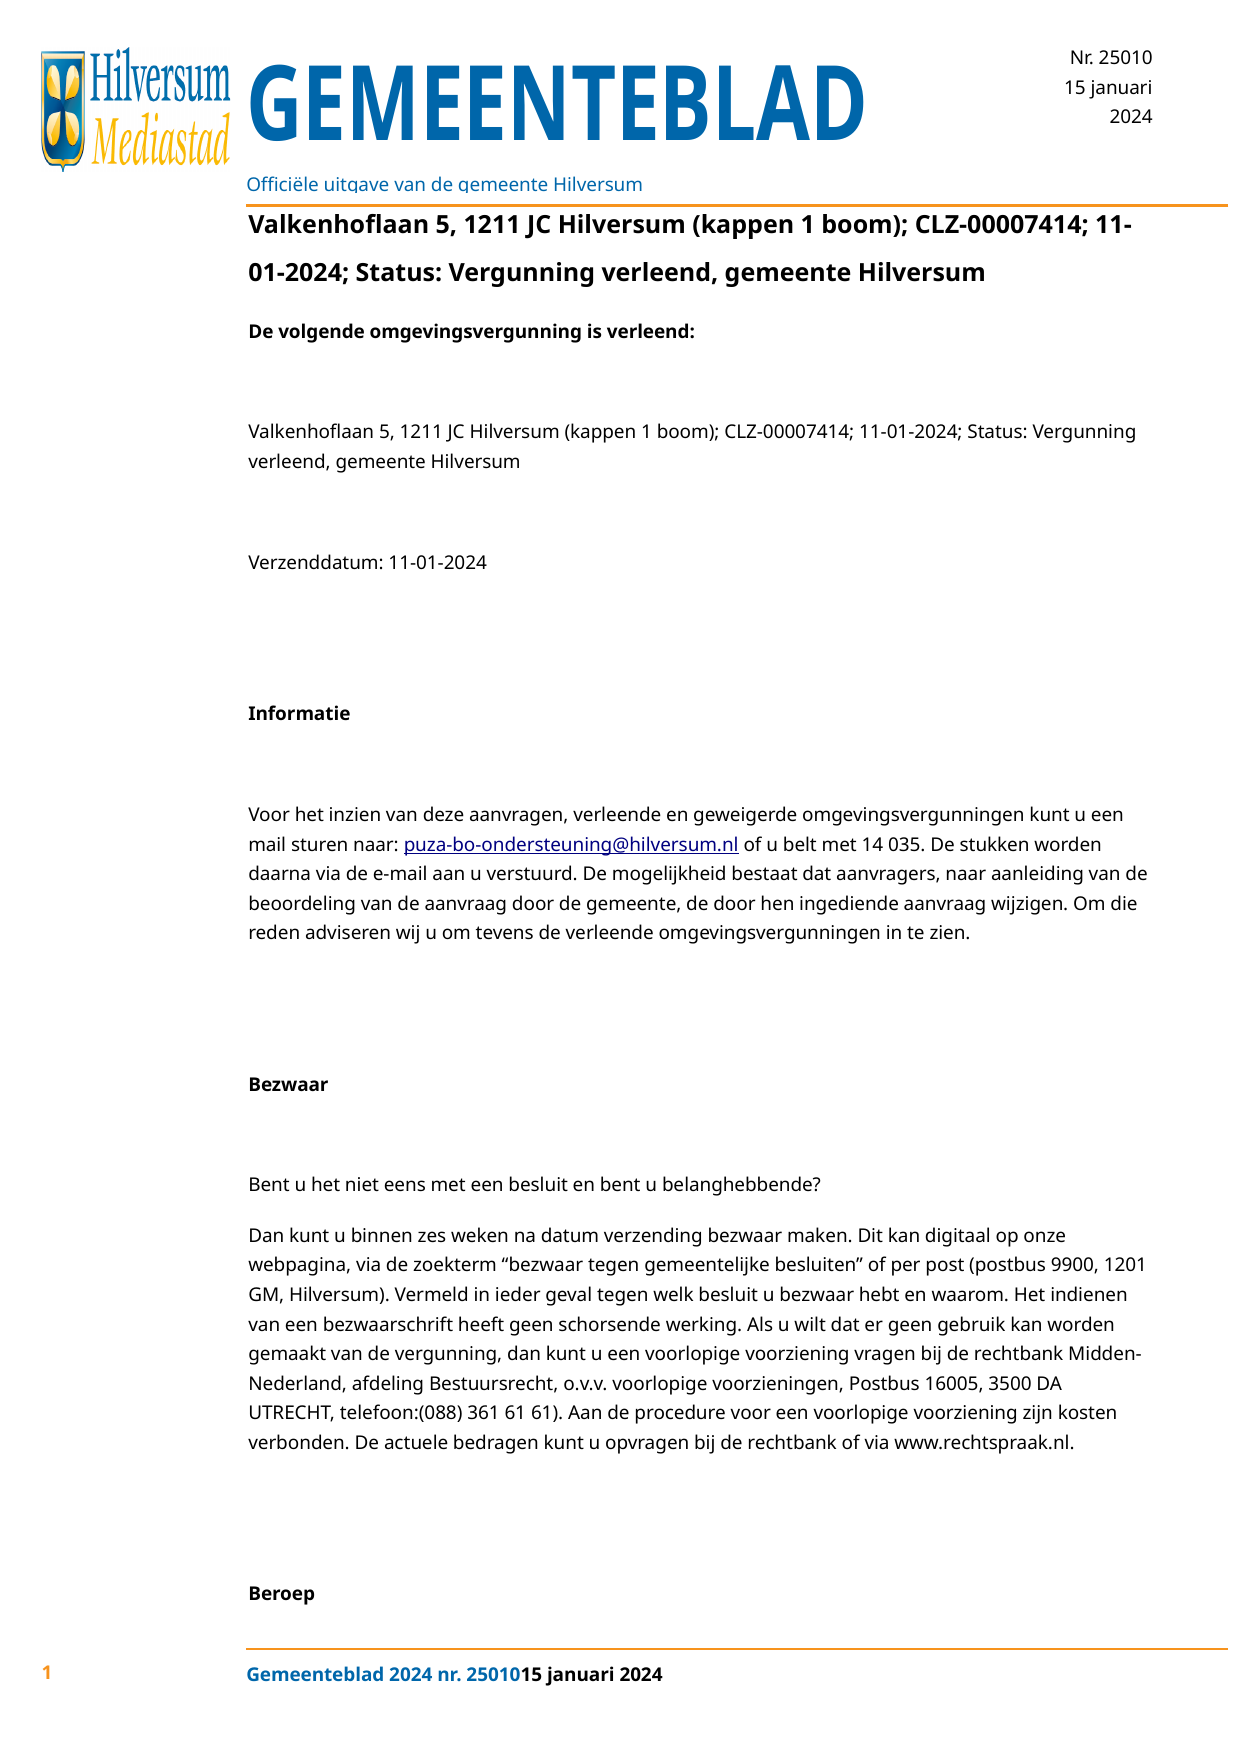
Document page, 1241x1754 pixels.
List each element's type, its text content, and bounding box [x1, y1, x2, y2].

text Valkenhoflaan 5, 1211 JC Hilversum (kappen 1 boom); CLZ-00007414; 11-01-2024; Status: Vergunning verleend, gemeente Hilversum [248, 207, 1152, 288]
text Dan kunt u binnen zes weken na datum verzending bezwaar maken. Dit kan digitaal op onze webpagina, via de zoekterm “bezwaar tegen gemeentelijke besluiten” of per post (postbus 9900, 1201 GM, Hilversum). Vermeld in ieder geval tegen welk besluit u bezwaar hebt en waarom. Het indienen van een bezwaarschrift heeft geen schorsende werking. Als u wilt dat er geen gebruik kan worden gemaakt van de vergunning, dan kunt u een voorlopige voorziening vragen bij de rechtbank Midden-Nederland, afdeling Bestuursrecht, o.v.v. voorlopige voorzieningen, Postbus 16005, 3500 DA UTRECHT, telefoon:(088) 361 61 61). Aan de procedure voor een voorlopige voorziening zijn kosten verbonden. De actuele bedragen kunt u opvragen bij de rechtbank of via www.rechtspraak.nl. [248, 1222, 1152, 1455]
text Informatie [248, 700, 1152, 726]
text Voor het inzien van deze aanvragen, verleende en geweigerde omgevingsvergunningen kunt u een mail sturen naar: puza-bo-ondersteuning@hilversum.nl of u belt met 14 035. De stukken worden daarna via de e-mail aan u verstuurd. De mogelijkheid bestaat dat aanvragers, naar aanleiding van de beoordeling van de aanvraag door de gemeente, de door hen ingediende aanvraag wijzigen. Om die reden adviseren wij u om tevens de verleende omgevingsvergunningen in te zien. [248, 801, 1152, 945]
text De volgende omgevingsvergunning is verleend: [248, 318, 1152, 344]
picture [41, 47, 231, 172]
text Bezwaar [248, 1071, 1152, 1097]
text Valkenhoflaan 5, 1211 JC Hilversum (kappen 1 boom); CLZ-00007414; 11-01-2024; Status: Vergunning verleend, gemeente Hilversum [248, 419, 1152, 474]
text Bent u het niet eens met een besluit en bent u belanghebbende? [248, 1172, 1152, 1197]
text Verzenddatum: 11-01-2024 [248, 549, 1152, 575]
text Beroep [248, 1580, 1152, 1606]
